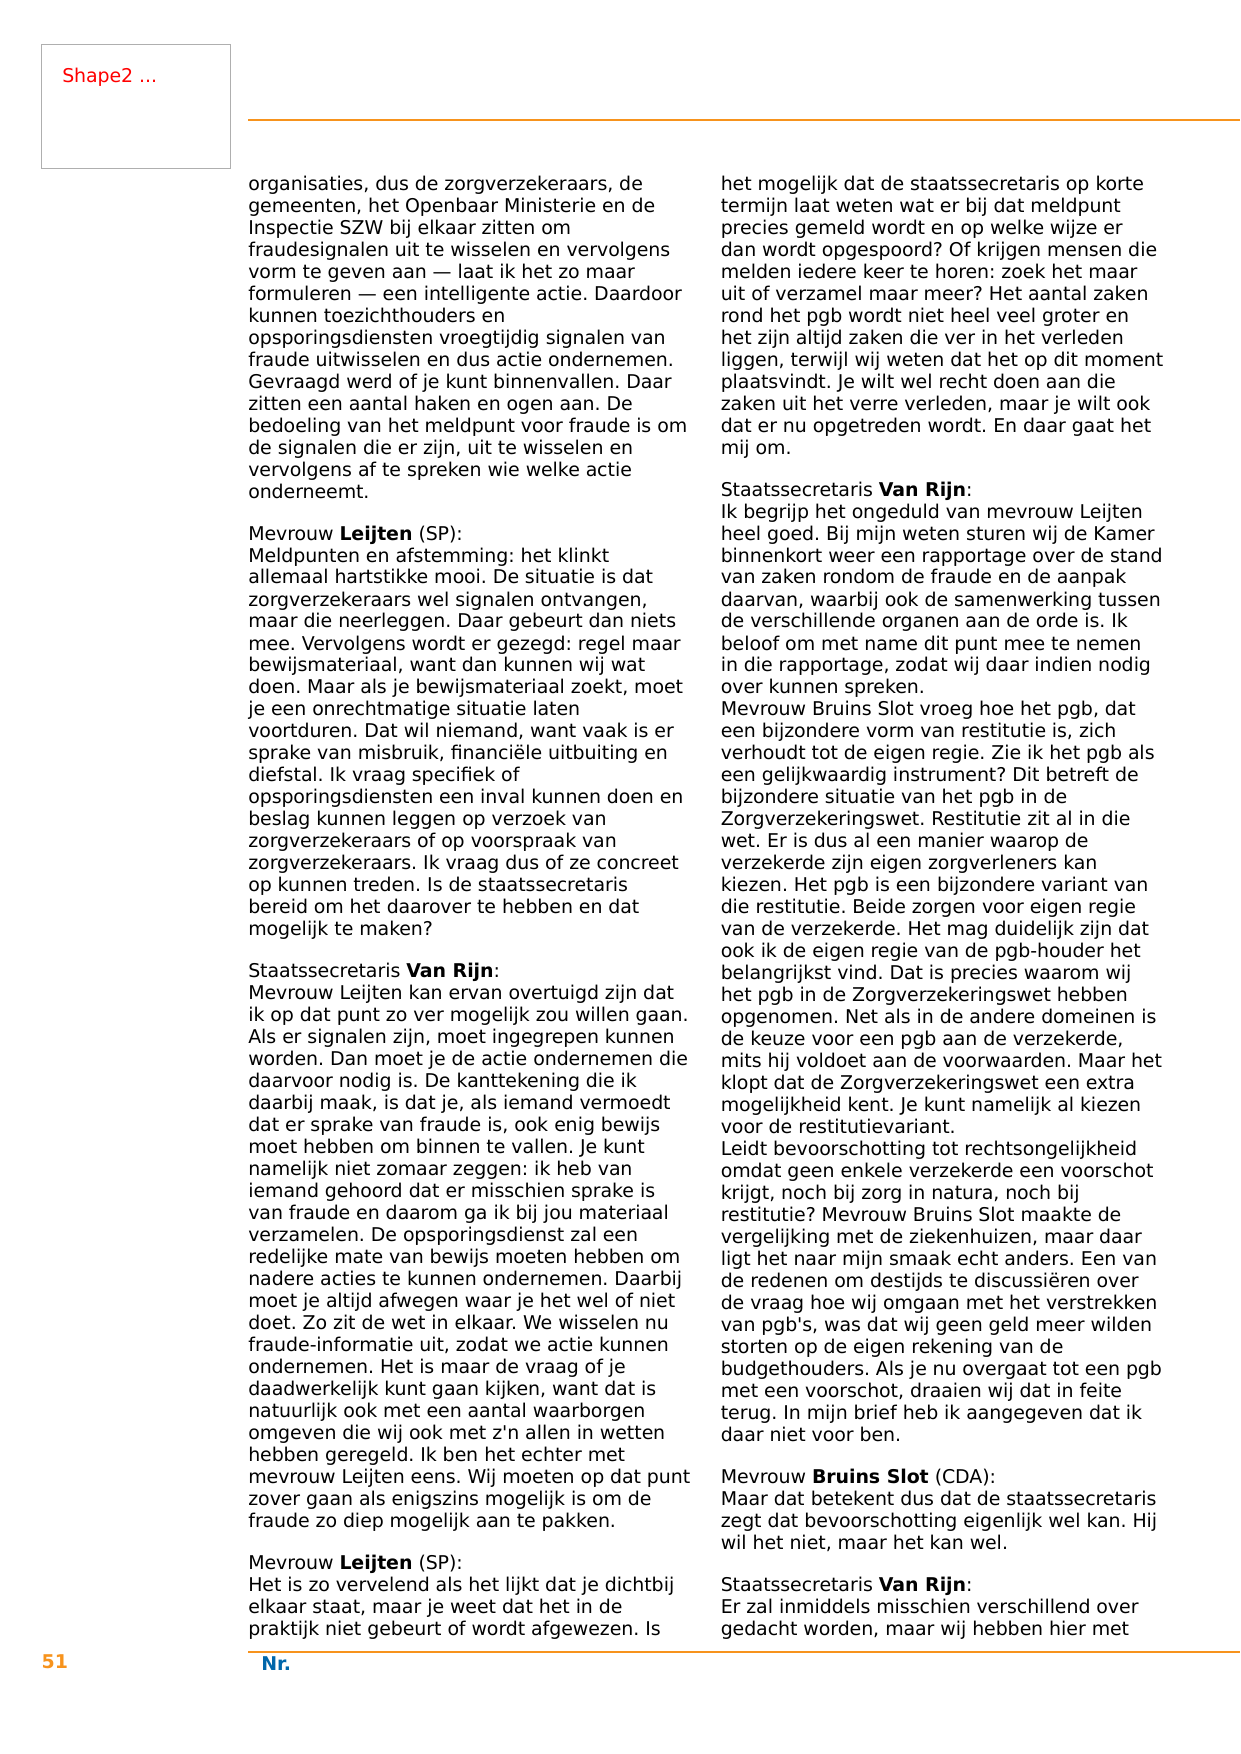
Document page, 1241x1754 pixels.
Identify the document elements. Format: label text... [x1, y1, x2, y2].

text het mogelijk dat de staatssecretaris op korte termijn laat weten wat er bij dat meldpunt precies gemeld wordt en op welke wijze er dan wordt opgespoord? Of krijgen mensen die melden iedere keer te horen: zoek het maar uit of verzamel maar meer? Het aantal zaken rond het pgb wordt niet heel veel groter en het zijn altijd zaken die ver in het verleden liggen, terwijl wij weten dat het op dit moment plaatsvindt. Je wilt wel recht doen aan die zaken uit het verre verleden, maar je wilt ook dat er nu opgetreden wordt. En daar gaat het mij om. [721, 173, 1163, 458]
text Staatssecretaris Van Rijn: [721, 1573, 1163, 1596]
text Staatssecretaris Van Rijn: [248, 960, 691, 982]
text Mevrouw Bruins Slot (CDA): [721, 1466, 1163, 1488]
text Mevrouw Leijten (SP): [248, 1552, 691, 1573]
text Meldpunten en afstemming: het klinkt allemaal hartstikke mooi. De situatie is dat zorgverzekeraars wel signalen ontvangen, maar die neerleggen. Daar gebeurt dan niets mee. Vervolgens wordt er gezegd: regel maar bewijsmateriaal, want dan kunnen wij wat doen. Maar als je bewijsmateriaal zoekt, moet je een onrechtmatige situatie laten voortduren. Dat wil niemand, want vaak is er sprake van misbruik, financiële uitbuiting en diefstal. Ik vraag specifiek of opsporingsdiensten een inval kunnen doen en beslag kunnen leggen op verzoek van zorgverzekeraars of op voorspraak van zorgverzekeraars. Ik vraag dus of ze concreet op kunnen treden. Is de staatssecretaris bereid om het daarover te hebben en dat mogelijk te maken? [248, 544, 691, 940]
text Staatssecretaris Van Rijn: [721, 478, 1163, 501]
text Leidt bevoorschotting tot rechtsongelijkheid omdat geen enkele verzekerde een voorschot krijgt, noch bij zorg in natura, noch bij restitutie? Mevrouw Bruins Slot maakte de vergelijking met de ziekenhuizen, maar daar ligt het naar mijn smaak echt anders. Een van de redenen om destijds te discussiëren over de vraag hoe wij omgaan met het verstrekken van pgb's, was dat wij geen geld meer wilden storten op de eigen rekening van de budgethouders. Als je nu overgaat tot een pgb met een voorschot, draaien wij dat in feite terug. In mijn brief heb ik aangegeven dat ik daar niet voor ben. [721, 1138, 1163, 1446]
text Er zal inmiddels misschien verschillend over gedacht worden, maar wij hebben hier met [721, 1596, 1163, 1639]
text organisaties, dus de zorgverzekeraars, de gemeenten, het Openbaar Ministerie en de Inspectie SZW bij elkaar zitten om fraudesignalen uit te wisselen en vervolgens vorm te geven aan — laat ik het zo maar formuleren — een intelligente actie. Daardoor kunnen toezichthouders en opsporingsdiensten vroegtijdig signalen van fraude uitwisselen en dus actie ondernemen. Gevraagd werd of je kunt binnenvallen. Daar zitten een aantal haken en ogen aan. De bedoeling van het meldpunt voor fraude is om de signalen die er zijn, uit te wisselen en vervolgens af te spreken wie welke actie onderneemt. [248, 173, 691, 502]
text Mevrouw Leijten kan ervan overtuigd zijn dat ik op dat punt zo ver mogelijk zou willen gaan. Als er signalen zijn, moet ingegrepen kunnen worden. Dan moet je de actie ondernemen die daarvoor nodig is. De kanttekening die ik daarbij maak, is dat je, als iemand vermoedt dat er sprake van fraude is, ook enig bewijs moet hebben om binnen te vallen. Je kunt namelijk niet zomaar zeggen: ik heb van iemand gehoord dat er misschien sprake is van fraude en daarom ga ik bij jou materiaal verzamelen. De opsporingsdienst zal een redelijke mate van bewijs moeten hebben om nadere acties te kunnen ondernemen. Daarbij moet je altijd afwegen waar je het wel of niet doet. Zo zit de wet in elkaar. We wisselen nu fraude-informatie uit, zodat we actie kunnen ondernemen. Het is maar de vraag of je daadwerkelijk kunt gaan kijken, want dat is natuurlijk ook met een aantal waarborgen omgeven die wij ook met z'n allen in wetten hebben geregeld. Ik ben het echter met mevrouw Leijten eens. Wij moeten op dat punt zover gaan als enigszins mogelijk is om de fraude zo diep mogelijk aan te pakken. [248, 982, 691, 1532]
text Mevrouw Leijten (SP): [248, 522, 691, 544]
text Maar dat betekent dus dat de staatssecretaris zegt dat bevoorschotting eigenlijk wel kan. Hij wil het niet, maar het kan wel. [721, 1488, 1163, 1553]
text Ik begrijp het ongeduld van mevrouw Leijten heel goed. Bij mijn weten sturen wij de Kamer binnenkort weer een rapportage over de stand van zaken rondom de fraude en de aanpak daarvan, waarbij ook de samenwerking tussen de verschillende organen aan de orde is. Ik beloof om met name dit punt mee te nemen in die rapportage, zodat wij daar indien nodig over kunnen spreken. [721, 501, 1163, 698]
text Het is zo vervelend als het lijkt dat je dichtbij elkaar staat, maar je weet dat het in de praktijk niet gebeurt of wordt afgewezen. Is [248, 1573, 691, 1639]
text Mevrouw Bruins Slot vroeg hoe het pgb, dat een bijzondere vorm van restitutie is, zich verhoudt tot de eigen regie. Zie ik het pgb als een gelijkwaardig instrument? Dit betreft de bijzondere situatie van het pgb in de Zorgverzekeringswet. Restitutie zit al in die wet. Er is dus al een manier waarop de verzekerde zijn eigen zorgverleners kan kiezen. Het pgb is een bijzondere variant van die restitutie. Beide zorgen voor eigen regie van de verzekerde. Het mag duidelijk zijn dat ook ik de eigen regie van de pgb-houder het belangrijkst vind. Dat is precies waarom wij het pgb in de Zorgverzekeringswet hebben opgenomen. Net als in de andere domeinen is de keuze voor een pgb aan de verzekerde, mits hij voldoet aan de voorwaarden. Maar het klopt dat de Zorgverzekeringswet een extra mogelijkheid kent. Je kunt namelijk al kiezen voor de restitutievariant. [721, 698, 1163, 1138]
